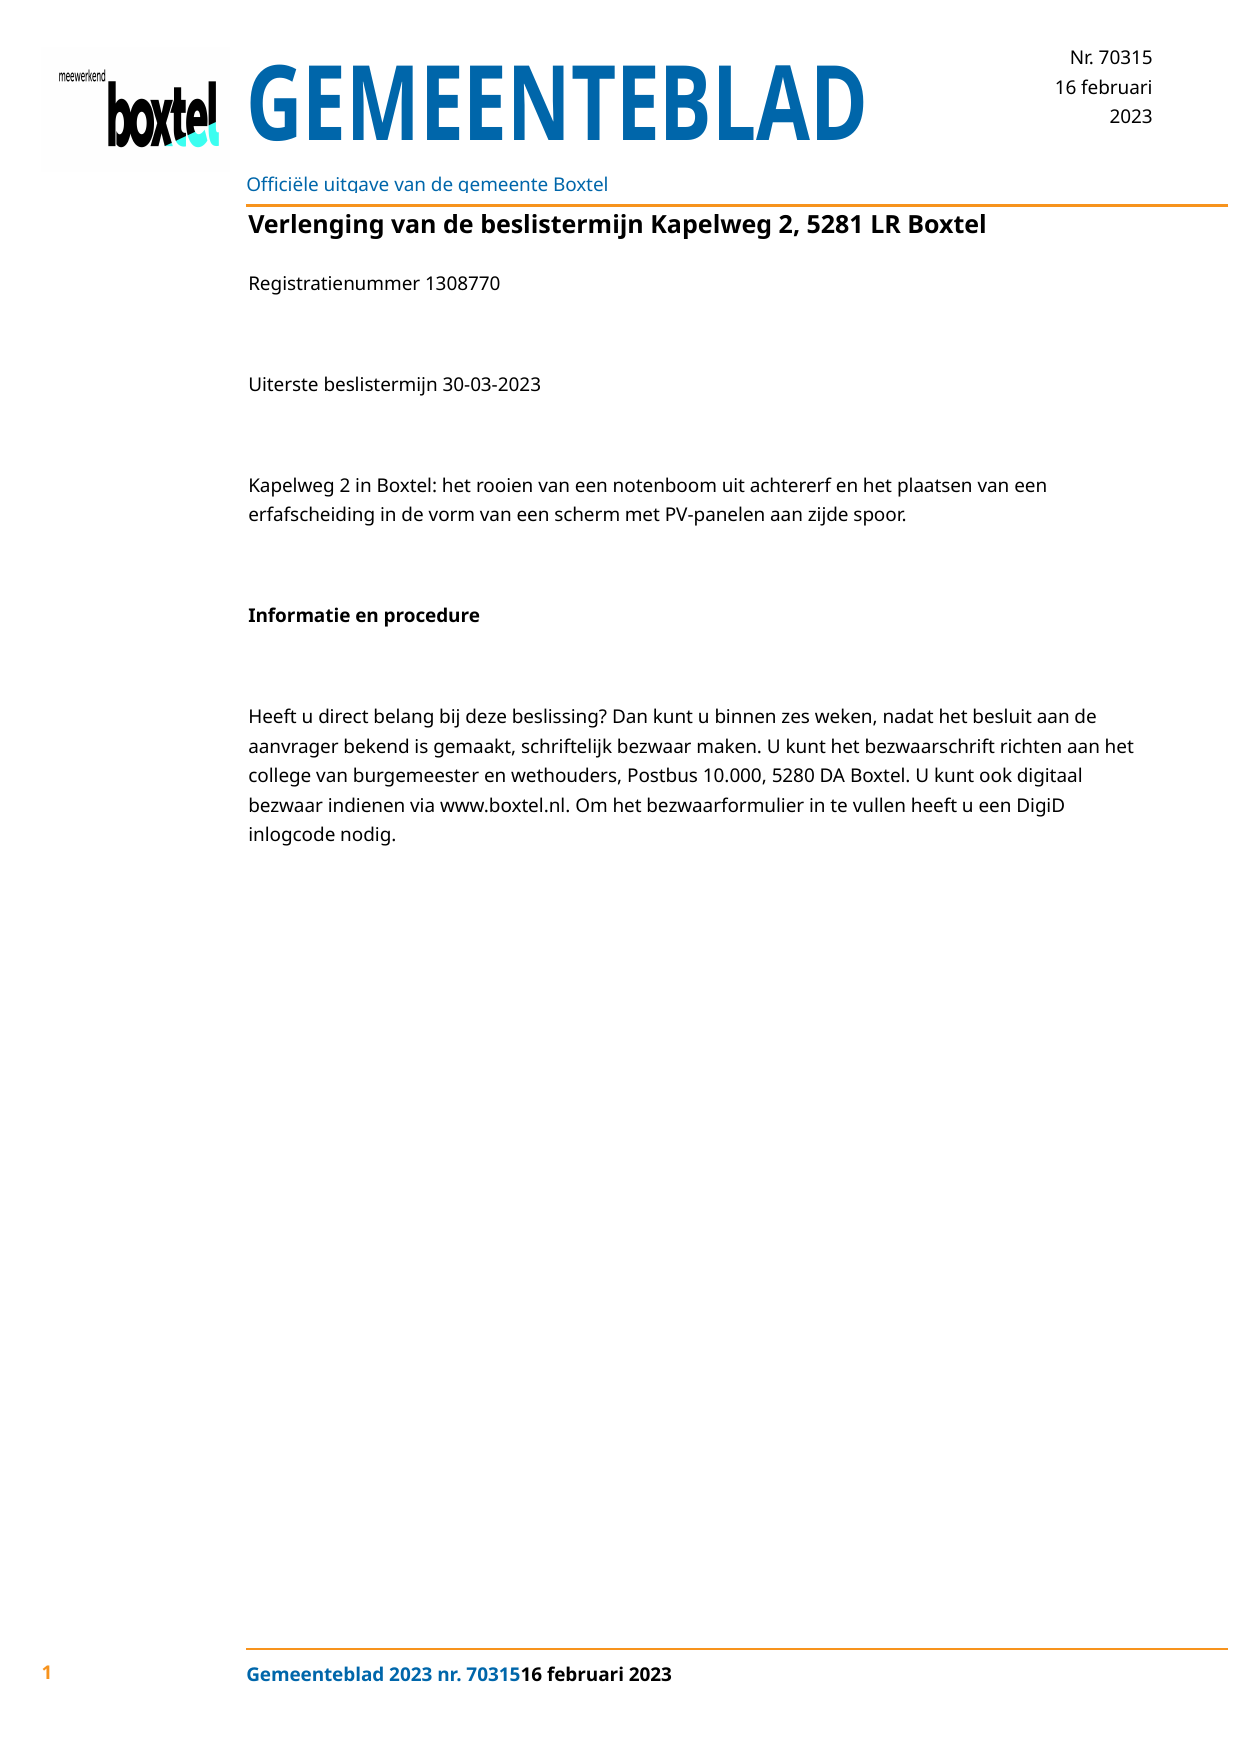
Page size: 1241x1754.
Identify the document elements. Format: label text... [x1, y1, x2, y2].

text Registratienummer 1308770 [248, 270, 1152, 296]
picture [41, 47, 231, 172]
text Uiterste beslistermijn 30-03-2023 [248, 371, 1152, 397]
text Heeft u direct belang bij deze beslissing? Dan kunt u binnen zes weken, nadat het besluit aan de aanvrager bekend is gemaakt, schriftelijk bezwaar maken. U kunt het bezwaarschrift richten aan het college van burgemeester en wethouders, Postbus 10.000, 5280 DA Boxtel. U kunt ook digitaal bezwaar indienen via www.boxtel.nl. Om het bezwaarformulier in te vullen heeft u een DigiD inlogcode nodig. [248, 703, 1152, 847]
text Informatie en procedure [248, 602, 1152, 628]
text Verlenging van de beslistermijn Kapelweg 2, 5281 LR Boxtel [248, 207, 1152, 241]
text Kapelweg 2 in Boxtel: het rooien van een notenboom uit achtererf en het plaatsen van een erfafscheiding in de vorm van een scherm met PV-panelen aan zijde spoor. [248, 472, 1152, 527]
